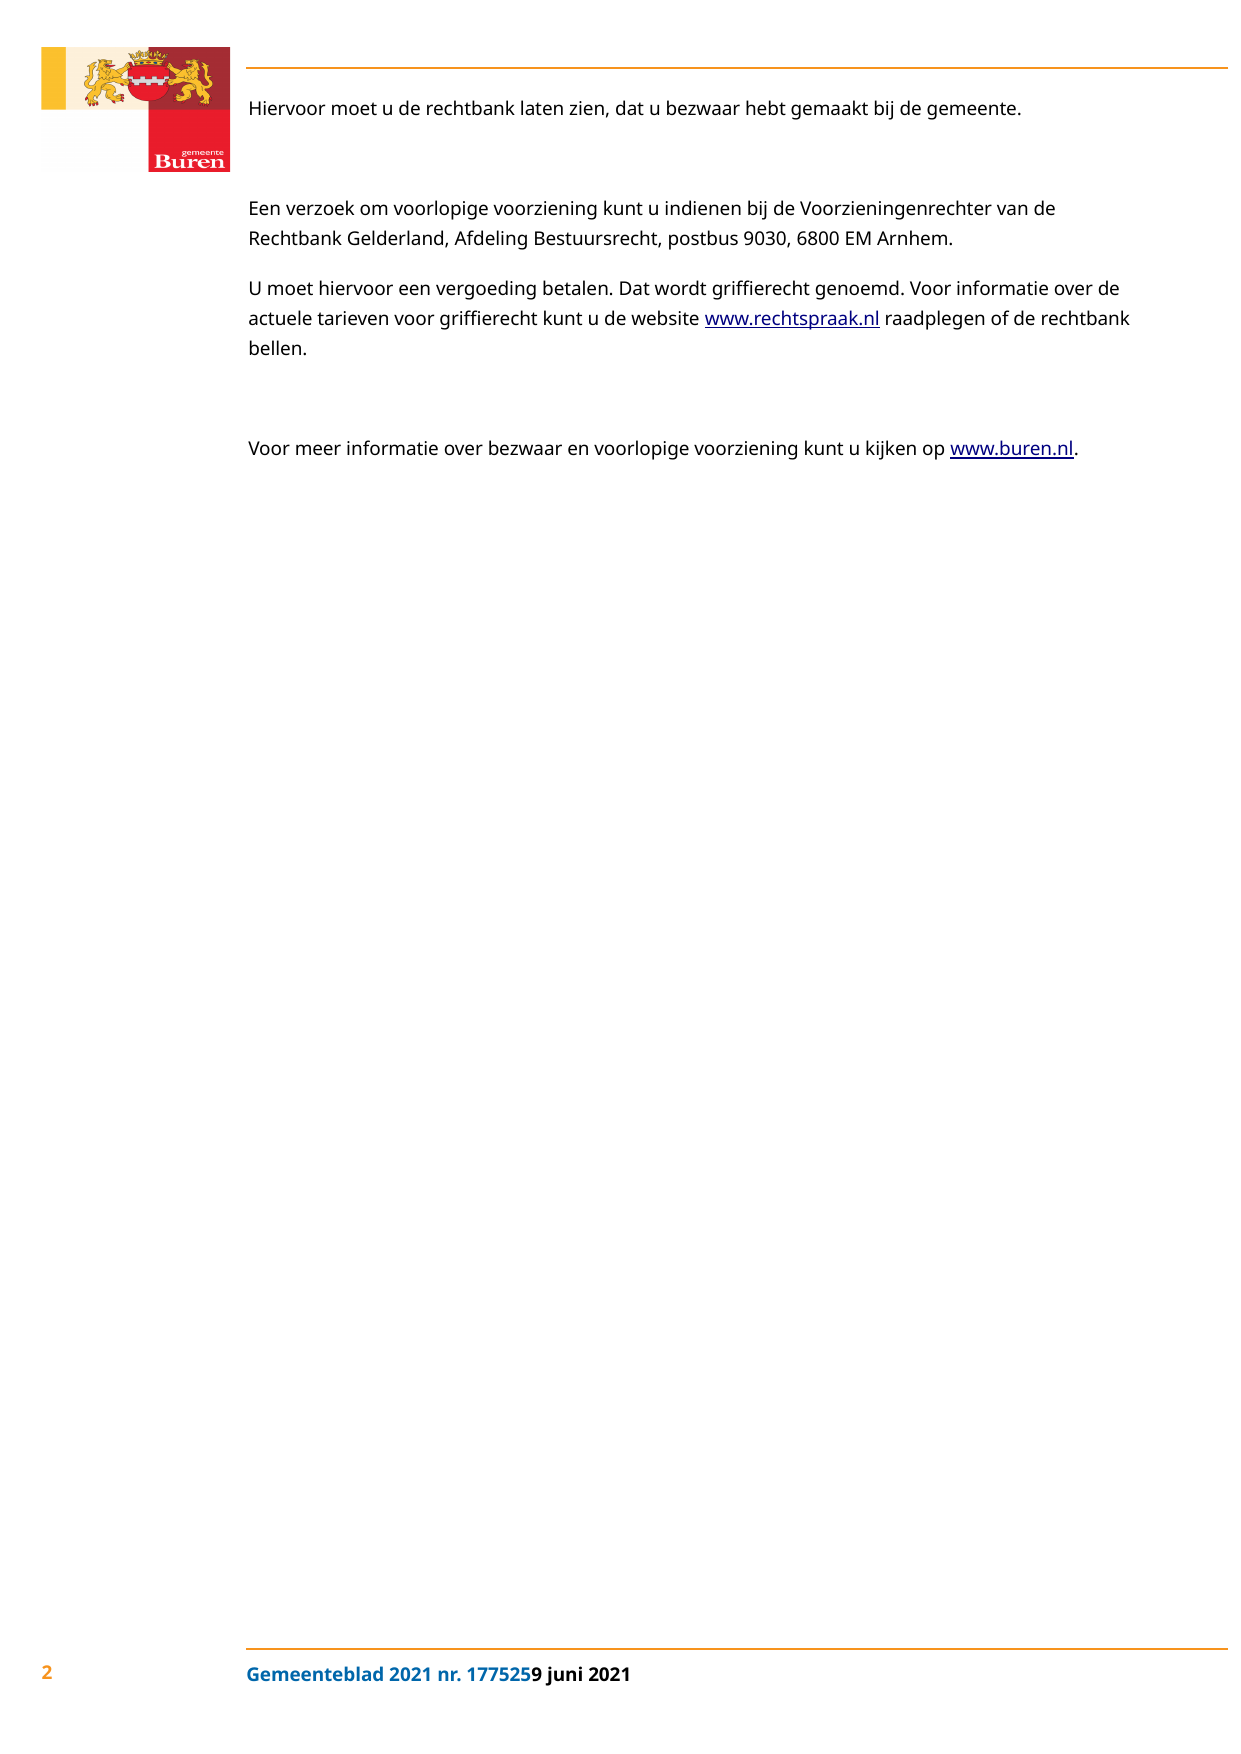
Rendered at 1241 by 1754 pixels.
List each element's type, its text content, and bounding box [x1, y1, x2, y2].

text U moet hiervoor een vergoeding betalen. Dat wordt griffierecht genoemd. Voor informatie over de actuele tarieven voor griffierecht kunt u de website www.rechtspraak.nl raadplegen of de rechtbank bellen. [248, 276, 1152, 361]
text Voor meer informatie over bezwaar en voorlopige voorziening kunt u kijken op www.buren.nl. [248, 436, 1152, 461]
picture [41, 47, 231, 172]
text Hiervoor moet u de rechtbank laten zien, dat u bezwaar hebt gemaakt bij de gemeente. [248, 95, 1152, 121]
text Een verzoek om voorlopige voorziening kunt u indienen bij de Voorzieningenrechter van de Rechtbank Gelderland, Afdeling Bestuursrecht, postbus 9030, 6800 EM Arnhem. [248, 196, 1152, 251]
